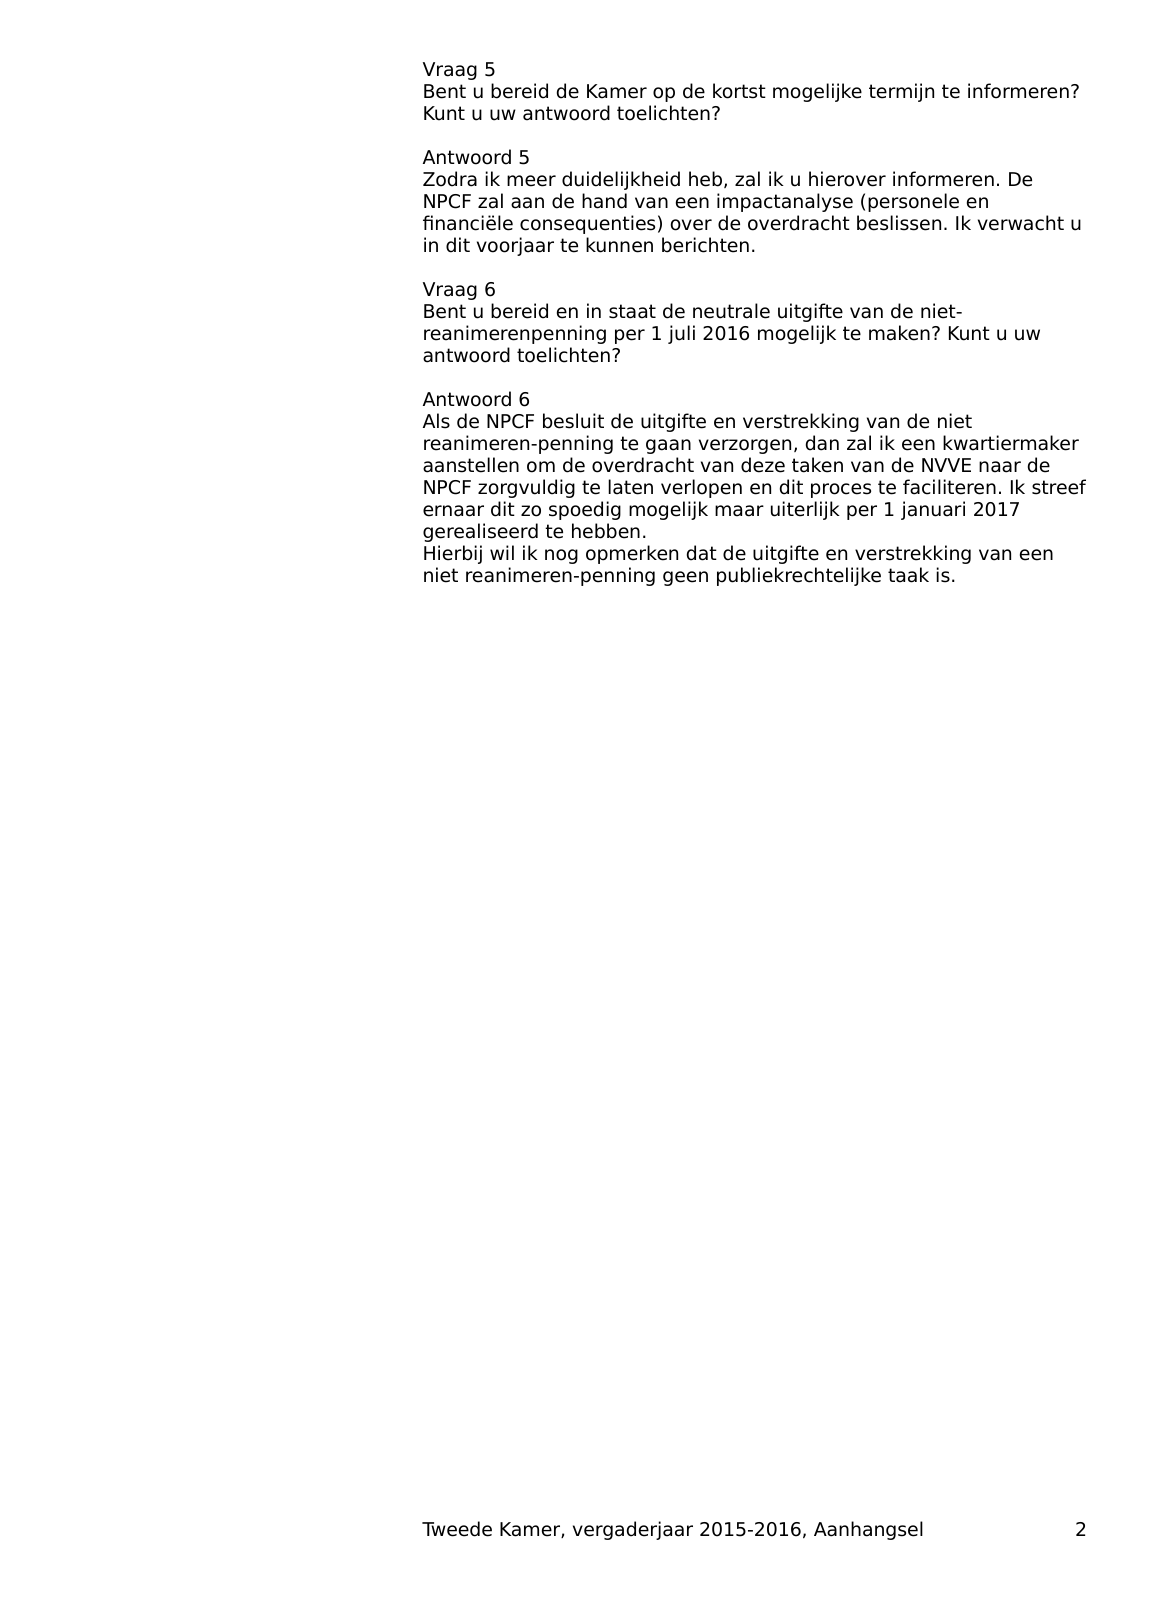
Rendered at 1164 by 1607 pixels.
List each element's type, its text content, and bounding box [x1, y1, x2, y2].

text Bent u bereid de Kamer op de kortst mogelijke termijn te informeren? Kunt u uw antwoord toelichten? [422, 81, 1087, 125]
text Als de NPCF besluit de uitgifte en verstrekking van de niet reanimeren-penning te gaan verzorgen, dan zal ik een kwartiermaker aanstellen om de overdracht van deze taken van de NVVE naar de NPCF zorgvuldig te laten verlopen en dit proces te faciliteren. Ik streef ernaar dit zo spoedig mogelijk maar uiterlijk per 1 januari 2017 gerealiseerd te hebben. [422, 411, 1087, 543]
text Antwoord 6 [422, 389, 1087, 411]
text Hierbij wil ik nog opmerken dat de uitgifte en verstrekking van een niet reanimeren-penning geen publiekrechtelijke taak is. [422, 543, 1087, 587]
text Zodra ik meer duidelijkheid heb, zal ik u hierover informeren. De NPCF zal aan de hand van een impactanalyse (personele en financiële consequenties) over de overdracht beslissen. Ik verwacht u in dit voorjaar te kunnen berichten. [422, 169, 1087, 257]
text Bent u bereid en in staat de neutrale uitgifte van de niet-reanimerenpenning per 1 juli 2016 mogelijk te maken? Kunt u uw antwoord toelichten? [422, 301, 1087, 367]
text Vraag 5 [422, 59, 1087, 81]
text Vraag 6 [422, 279, 1087, 301]
text Antwoord 5 [422, 147, 1087, 169]
